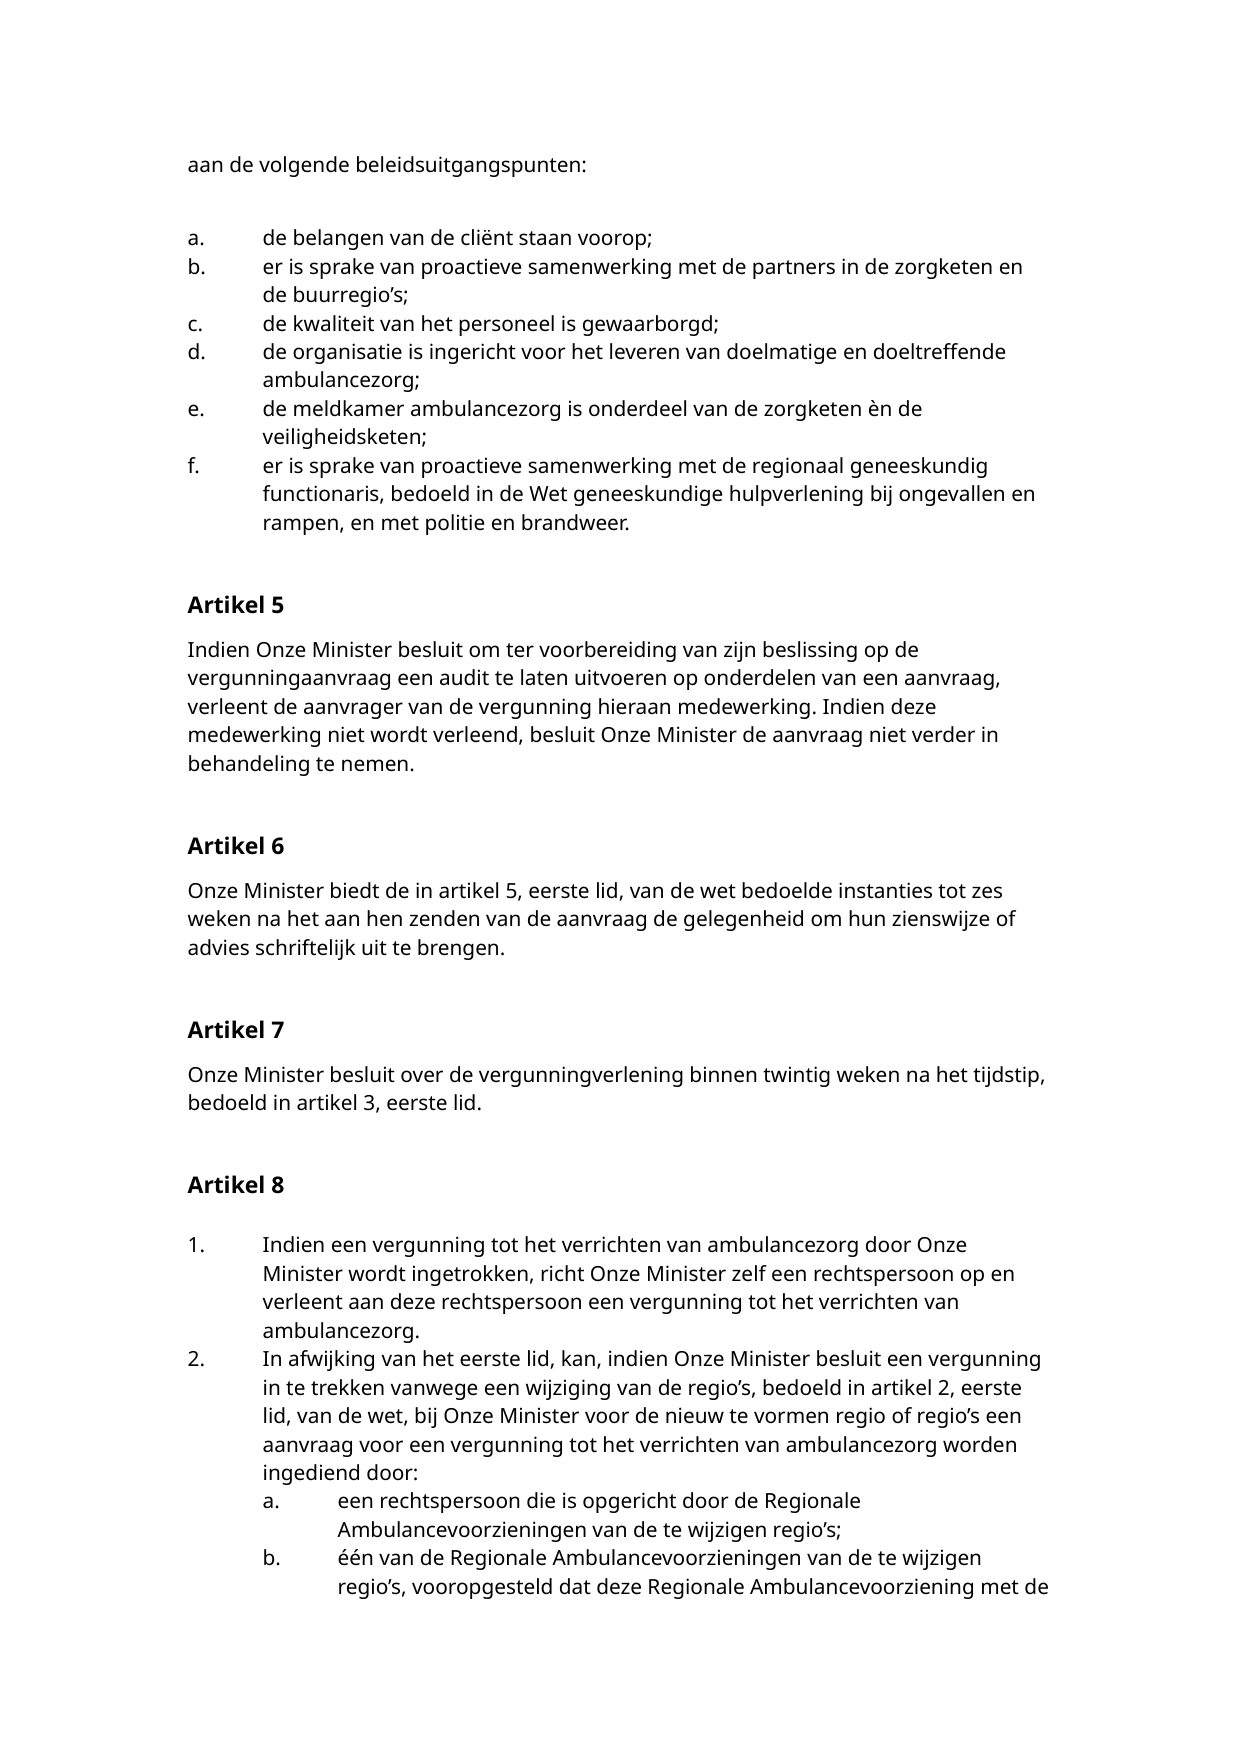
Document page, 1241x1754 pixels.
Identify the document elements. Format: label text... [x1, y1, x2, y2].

list de kwaliteit van het personeel is gewaarborgd; [187, 309, 1053, 337]
subtitle Artikel 5 [187, 589, 1053, 620]
text Indien Onze Minister besluit om ter voorbereiding van zijn beslissing op de vergunningaanvraag een audit te laten uitvoeren op onderdelen van een aanvraag, verleent de aanvrager van de vergunning hieraan medewerking. Indien deze medewerking niet wordt verleend, besluit Onze Minister de aanvraag niet verder in behandeling te nemen. [187, 635, 1053, 777]
list de organisatie is ingericht voor het leveren van doelmatige en doeltreffende ambulancezorg; [187, 337, 1053, 394]
text Onze Minister biedt de in artikel 5, eerste lid, van de wet bedoelde instanties tot zes weken na het aan hen zenden van de aanvraag de gelegenheid om hun zienswijze of advies schriftelijk uit te brengen. [187, 876, 1053, 961]
subtitle Artikel 7 [187, 1014, 1053, 1045]
text aan de volgende beleidsuitgangspunten: [187, 150, 1053, 178]
list Indien een vergunning tot het verrichten van ambulancezorg door Onze Minister wordt ingetrokken, richt Onze Minister zelf een rechtspersoon op en verleent aan deze rechtspersoon een vergunning tot het verrichten van ambulancezorg. [187, 1231, 1053, 1344]
list één van de Regionale Ambulancevoorzieningen van de te wijzigen regio’s, vooropgesteld dat deze Regionale Ambulancevoorziening met de [262, 1543, 1053, 1600]
list de belangen van de cliënt staan voorop; [187, 223, 1053, 252]
list een rechtspersoon die is opgericht door de Regionale Ambulancevoorzieningen van de te wijzigen regio’s; [262, 1487, 1053, 1543]
list er is sprake van proactieve samenwerking met de partners in de zorgketen en de buurregio’s; [187, 252, 1053, 309]
list In afwijking van het eerste lid, kan, indien Onze Minister besluit een vergunning in te trekken vanwege een wijziging van de regio’s, bedoeld in artikel 2, eerste lid, van de wet, bij Onze Minister voor de nieuw te vormen regio of regio’s een aanvraag voor een vergunning tot het verrichten van ambulancezorg worden ingediend door: [187, 1344, 1053, 1487]
list er is sprake van proactieve samenwerking met de regionaal geneeskundig functionaris, bedoeld in de Wet geneeskundige hulpverlening bij ongevallen en rampen, en met politie en brandweer. [187, 451, 1053, 536]
list de meldkamer ambulancezorg is onderdeel van de zorgketen èn de veiligheidsketen; [187, 394, 1053, 451]
subtitle Artikel 8 [187, 1169, 1053, 1201]
subtitle Artikel 6 [187, 830, 1053, 861]
text Onze Minister besluit over de vergunningverlening binnen twintig weken na het tijdstip, bedoeld in artikel 3, eerste lid. [187, 1060, 1053, 1117]
